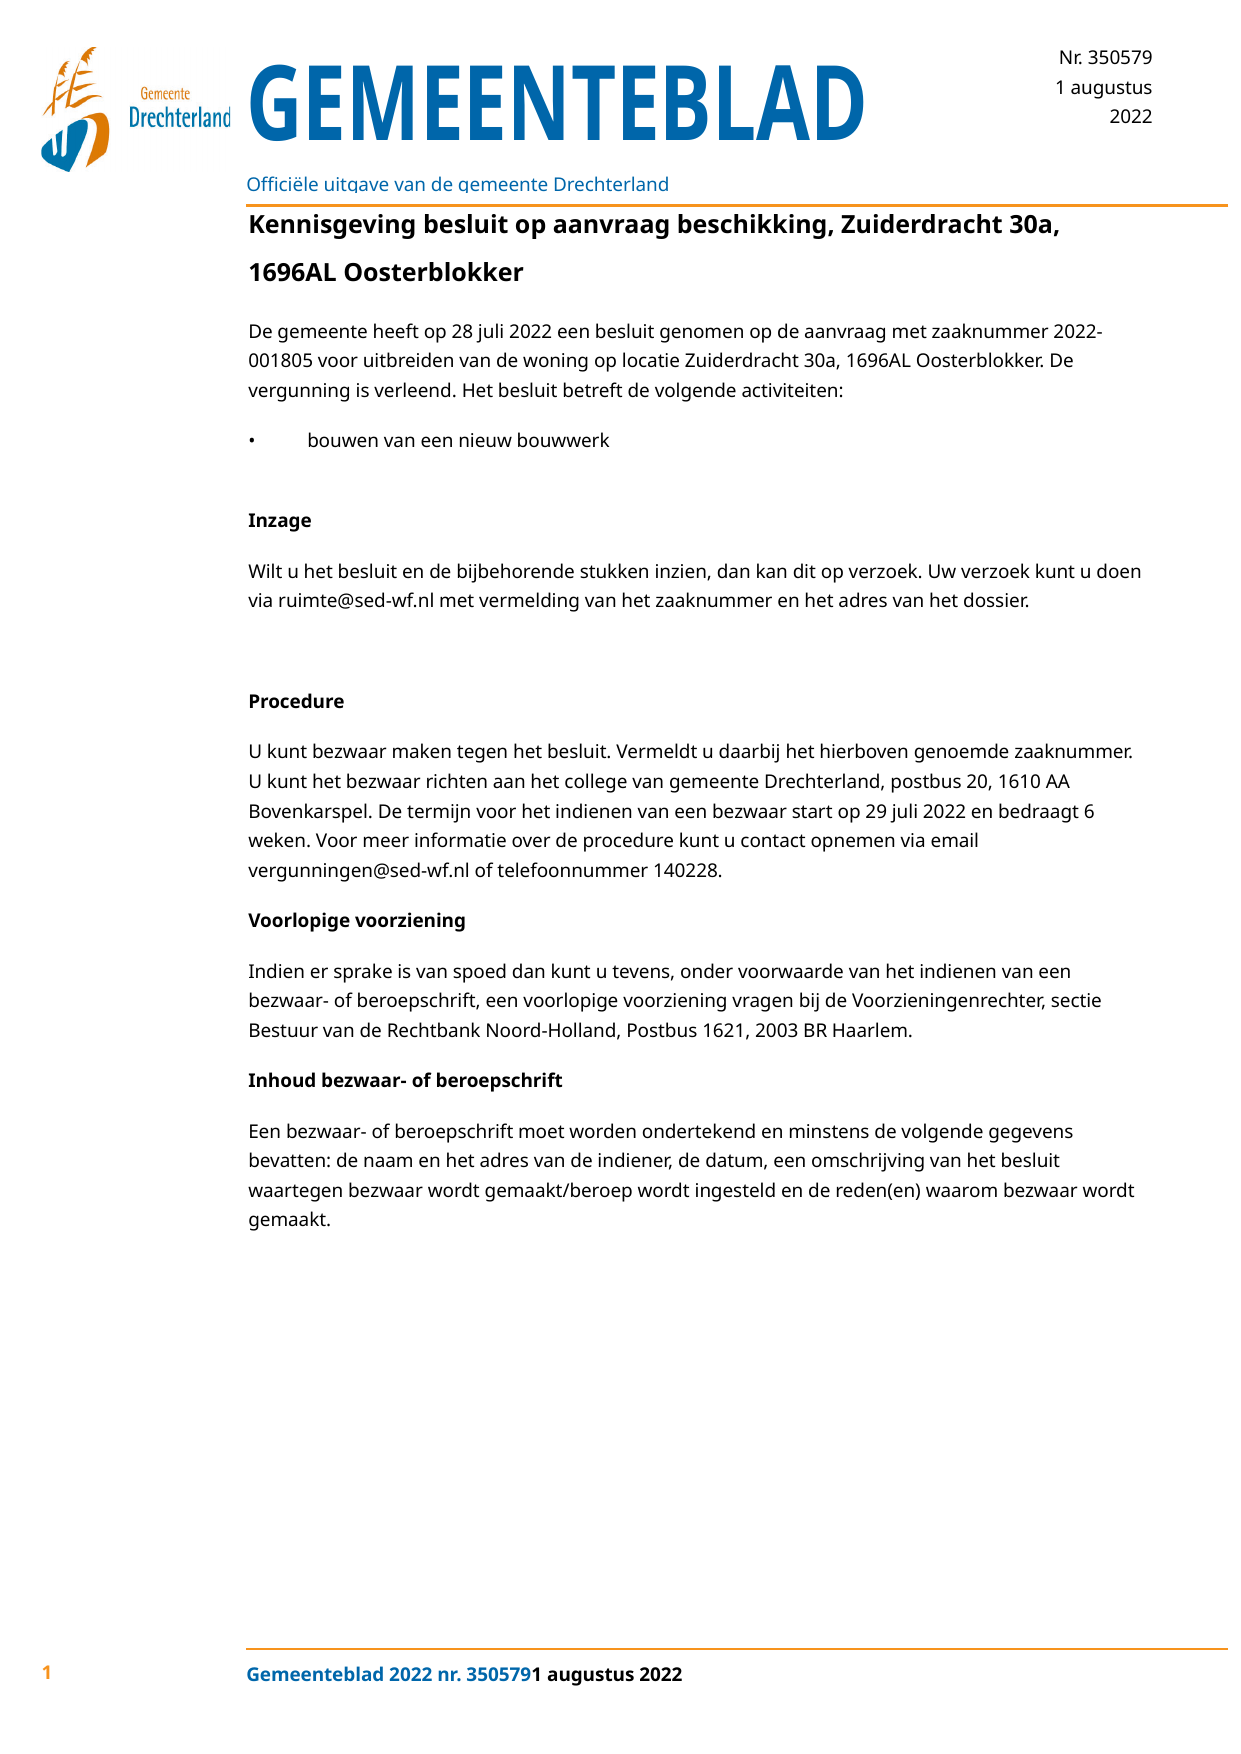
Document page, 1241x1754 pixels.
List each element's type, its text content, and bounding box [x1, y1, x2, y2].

picture [226, 115, 231, 124]
picture [41, 158, 64, 172]
text Voorlopige voorziening [248, 907, 1152, 933]
text Procedure [248, 688, 1152, 714]
text De gemeente heeft op 28 juli 2022 een besluit genomen op de aanvraag met zaaknummer 2022-001805 voor uitbreiden van de woning op locatie Zuiderdracht 30a, 1696AL Oosterblokker. De vergunning is verleend. Het besluit betreft de volgende activiteiten: [248, 318, 1152, 403]
text Indien er sprake is van spoed dan kunt u tevens, onder voorwaarde van het indienen van een bezwaar- of beroepschrift, een voorlopige voorziening vragen bij de Voorzieningenrechter, sectie Bestuur van de Rechtbank Noord-Holland, Postbus 1621, 2003 BR Haarlem. [248, 958, 1152, 1043]
text U kunt bezwaar maken tegen het besluit. Vermeldt u daarbij het hierboven genoemde zaaknummer. U kunt het bezwaar richten aan het college van gemeente Drechterland, postbus 20, 1610 AA Bovenkarspel. De termijn voor het indienen van een bezwaar start op 29 juli 2022 en bedraagt 6 weken. Voor meer informatie over de procedure kunt u contact opnemen via email vergunningen@sed-wf.nl of telefoonnummer 140228. [248, 739, 1152, 883]
list bouwen van een nieuw bouwwerk [248, 427, 1152, 453]
text Inhoud bezwaar- of beroepschrift [248, 1067, 1152, 1093]
picture [41, 47, 231, 172]
text Kennisgeving besluit op aanvraag beschikking, Zuiderdracht 30a, 1696AL Oosterblokker [248, 207, 1152, 288]
text Wilt u het besluit en de bijbehorende stukken inzien, dan kan dit op verzoek. Uw verzoek kunt u doen via ruimte@sed-wf.nl met vermelding van het zaaknummer en het adres van het dossier. [248, 558, 1152, 613]
text Inzage [248, 507, 1152, 533]
text Een bezwaar- of beroepschrift moet worden ondertekend en minstens de volgende gegevens bevatten: de naam en het adres van de indiener, de datum, een omschrijving van het besluit waartegen bezwaar wordt gemaakt/beroep wordt ingesteld en de reden(en) waarom bezwaar wordt gemaakt. [248, 1118, 1152, 1232]
